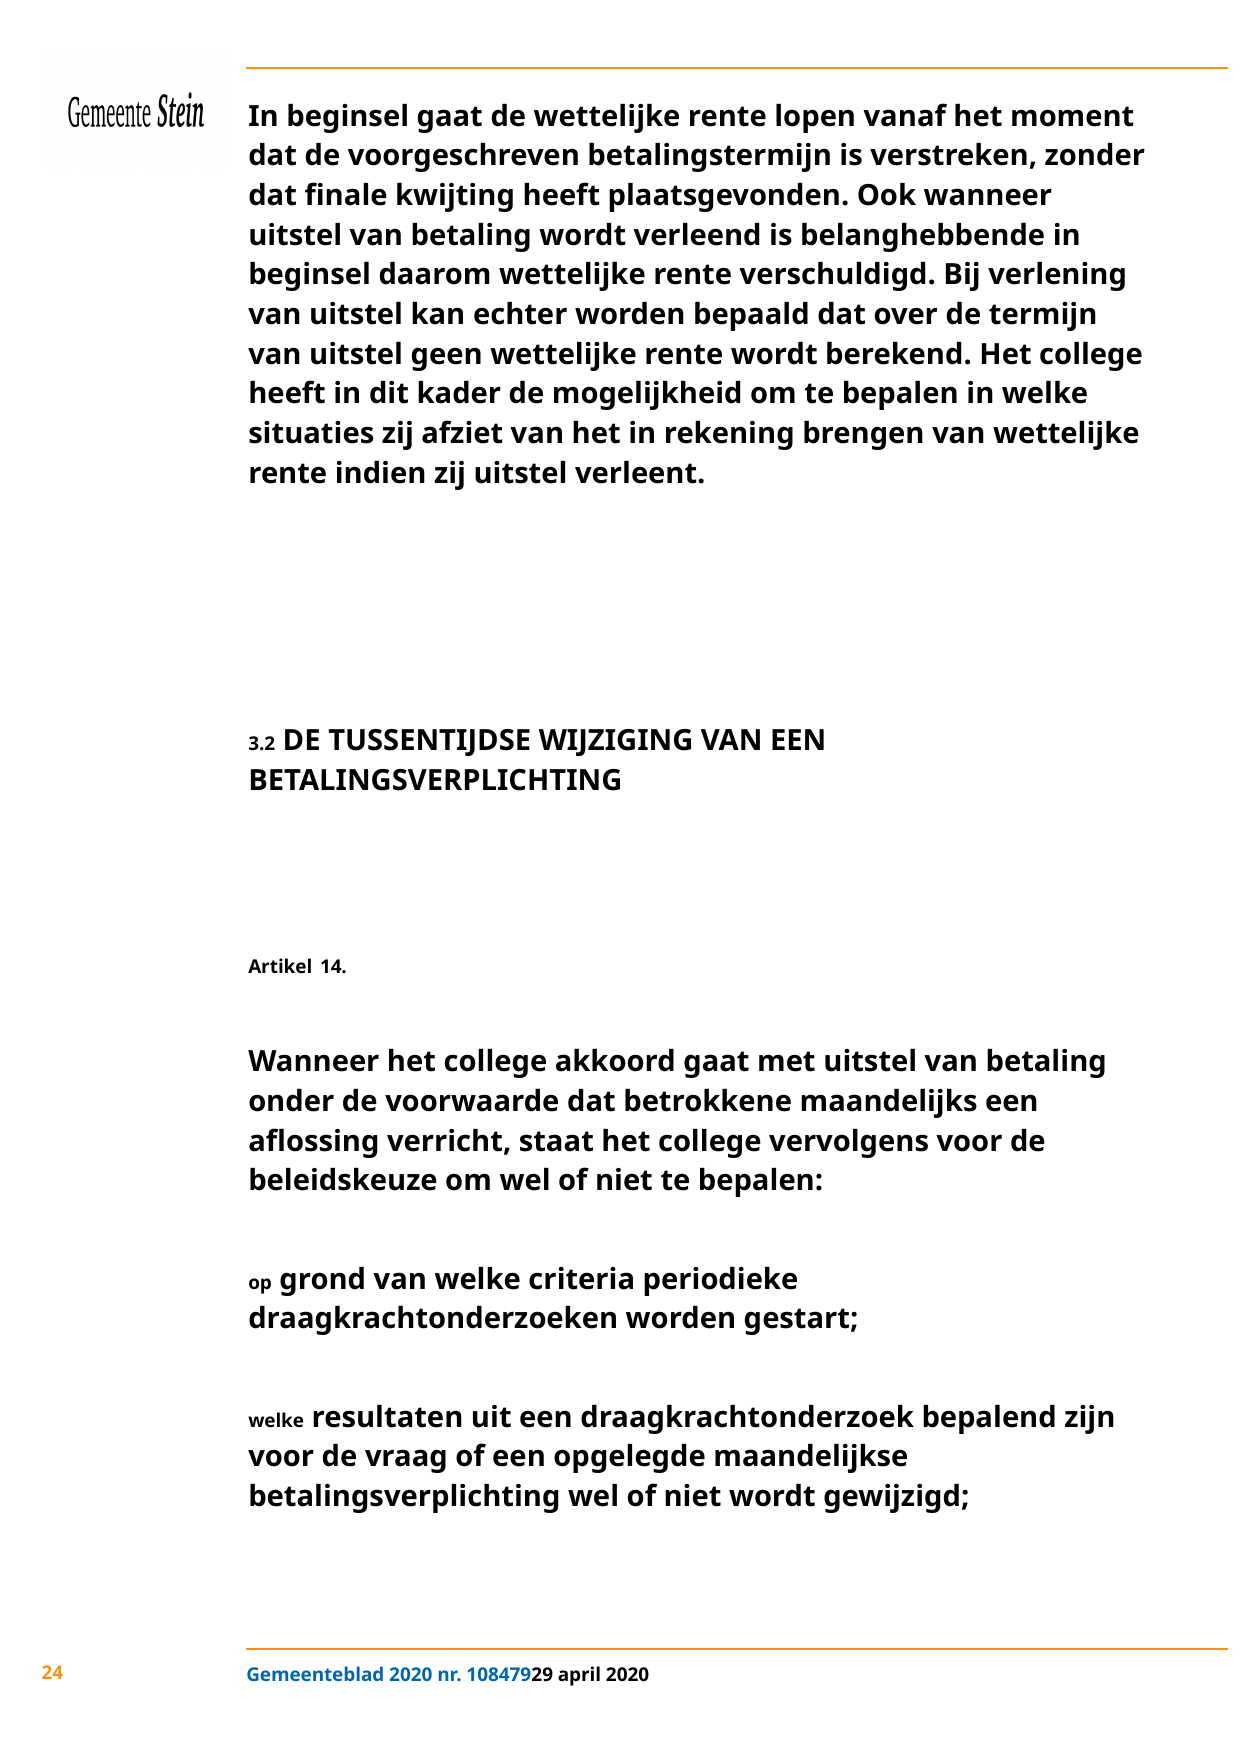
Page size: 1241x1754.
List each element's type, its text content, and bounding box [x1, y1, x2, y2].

text In beginsel gaat de wettelijke rente lopen vanaf het moment dat de voorgeschreven betalingstermijn is verstreken, zonder dat finale kwijting heeft plaatsgevonden. Ook wanneer uitstel van betaling wordt verleend is belanghebbende in beginsel daarom wettelijke rente verschuldigd. Bij verlening van uitstel kan echter worden bepaald dat over de termijn van uitstel geen wettelijke rente wordt berekend. Het college heeft in dit kader de mogelijkheid om te bepalen in welke situaties zij afziet van het in rekening brengen van wettelijke rente indien zij uitstel verleent. [248, 95, 1152, 492]
text 3.2 DE TUSSENTIJDSE WIJZIGING VAN EEN BETALINGSVERPLICHTING [248, 719, 1152, 799]
text op grond van welke criteria periodieke draagkrachtonderzoeken worden gestart; [248, 1258, 1152, 1337]
text welke resultaten uit een draagkrachtonderzoek bepalend zijn voor de vraag of een opgelegde maandelijkse betalingsverplichting wel of niet wordt gewijzigd; [248, 1396, 1152, 1515]
text Wanneer het college akkoord gaat met uitstel van betaling onder de voorwaarde dat betrokkene maandelijks een aflossing verricht, staat het college vervolgens voor de beleidskeuze om wel of niet te bepalen: [248, 1040, 1152, 1199]
picture [41, 47, 231, 172]
text Artikel 14. [248, 942, 1152, 982]
